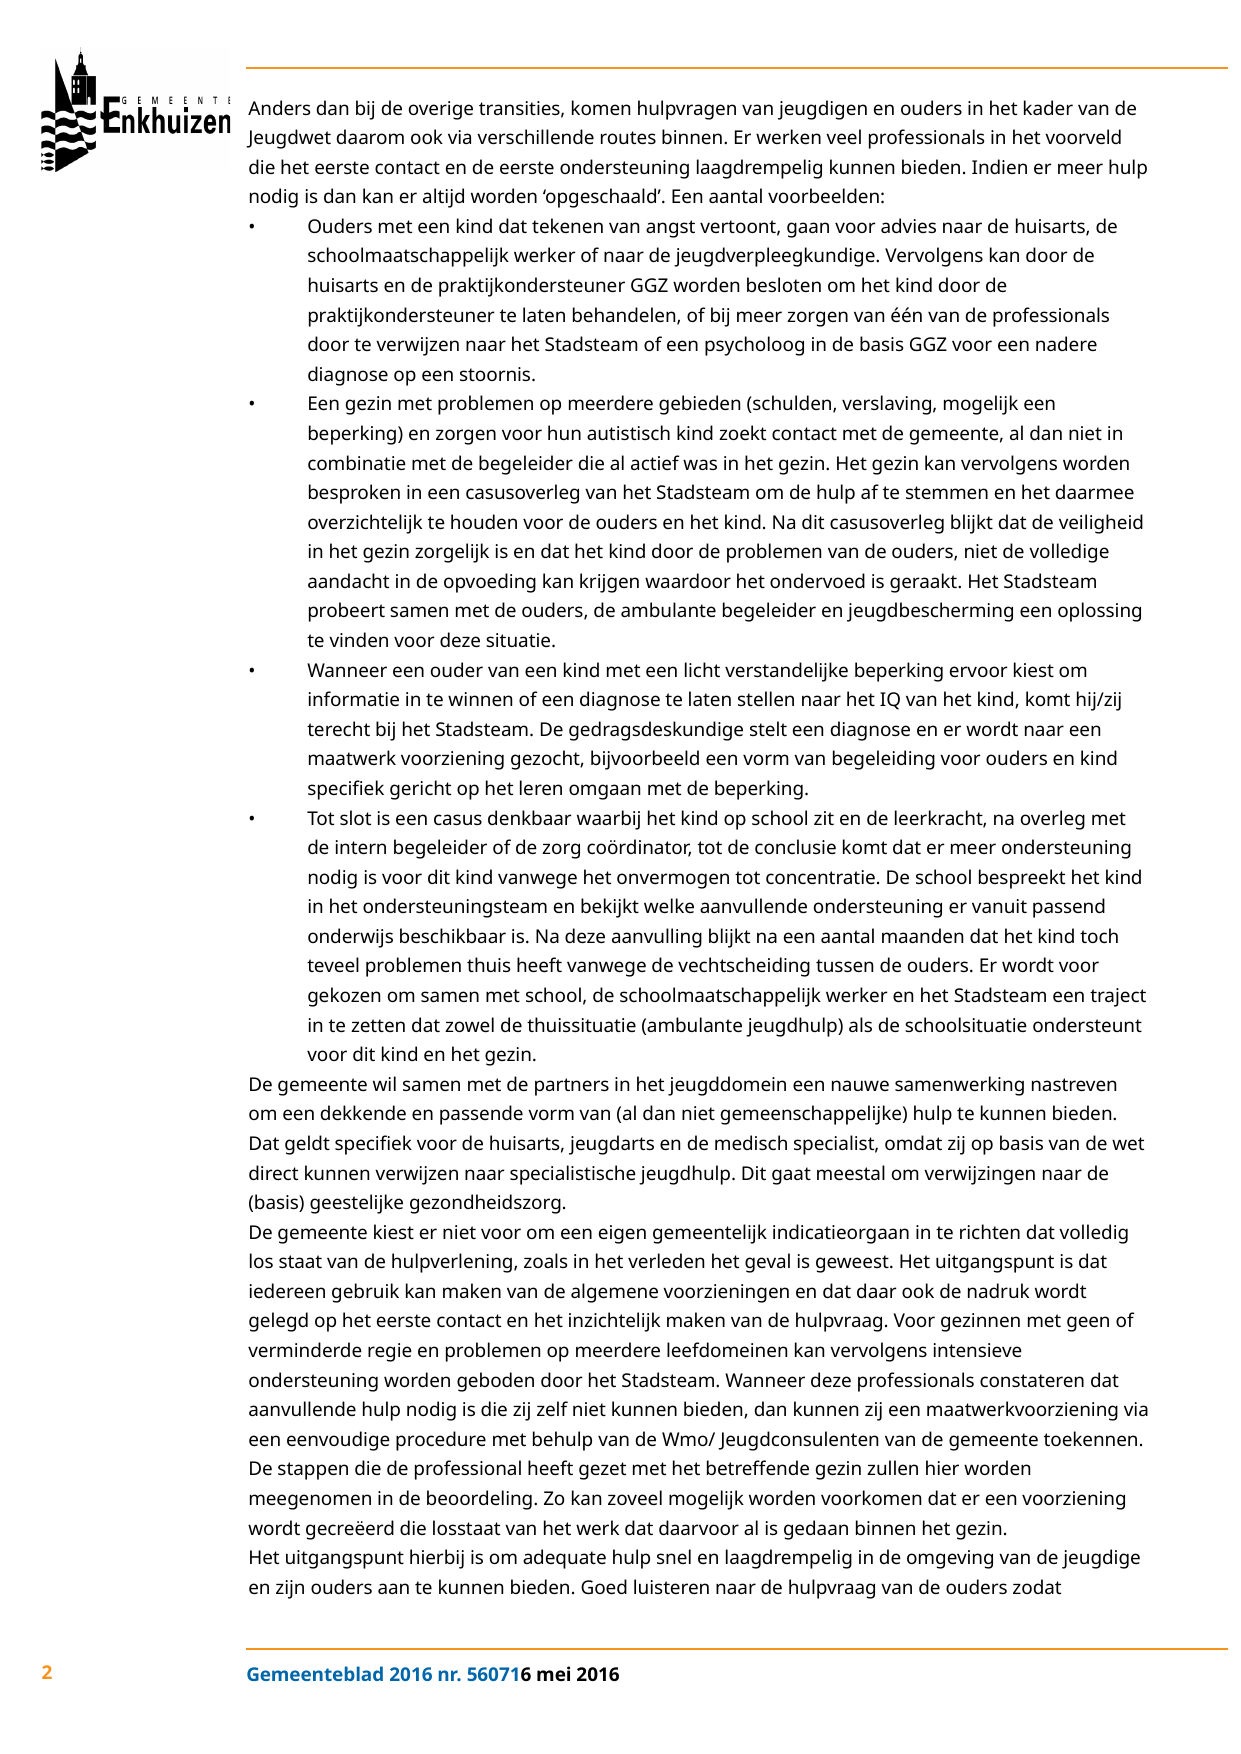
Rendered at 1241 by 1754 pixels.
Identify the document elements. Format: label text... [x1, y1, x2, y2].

list Een gezin met problemen op meerdere gebieden (schulden, verslaving, mogelijk een beperking) en zorgen voor hun autistisch kind zoekt contact met de gemeente, al dan niet in combinatie met de begeleider die al actief was in het gezin. Het gezin kan vervolgens worden besproken in een casusoverleg van het Stadsteam om de hulp af te stemmen en het daarmee overzichtelijk te houden voor de ouders en het kind. Na dit casusoverleg blijkt dat de veiligheid in het gezin zorgelijk is en dat het kind door de problemen van de ouders, niet de volledige aandacht in de opvoeding kan krijgen waardoor het ondervoed is geraakt. Het Stadsteam probeert samen met de ouders, de ambulante begeleider en jeugdbescherming een oplossing te vinden voor deze situatie. [248, 391, 1152, 653]
list Ouders met een kind dat tekenen van angst vertoont, gaan voor advies naar de huisarts, de schoolmaatschappelijk werker of naar de jeugdverpleegkundige. Vervolgens kan door de huisarts en de praktijkondersteuner GGZ worden besloten om het kind door de praktijkondersteuner te laten behandelen, of bij meer zorgen van één van de professionals door te verwijzen naar het Stadsteam of een psycholoog in de basis GGZ voor een nadere diagnose op een stoornis. [248, 213, 1152, 387]
text Anders dan bij de overige transities, komen hulpvragen van jeugdigen en ouders in het kader van de Jeugdwet daarom ook via verschillende routes binnen. Er werken veel professionals in het voorveld die het eerste contact en de eerste ondersteuning laagdrempelig kunnen bieden. Indien er meer hulp nodig is dan kan er altijd worden ‘opgeschaald’. Een aantal voorbeelden: [248, 95, 1152, 209]
picture [41, 47, 231, 172]
text De gemeente kiest er niet voor om een eigen gemeentelijk indicatieorgaan in te richten dat volledig los staat van de hulpverlening, zoals in het verleden het geval is geweest. Het uitgangspunt is dat iedereen gebruik kan maken van de algemene voorzieningen en dat daar ook de nadruk wordt gelegd op het eerste contact en het inzichtelijk maken van de hulpvraag. Voor gezinnen met geen of verminderde regie en problemen op meerdere leefdomeinen kan vervolgens intensieve ondersteuning worden geboden door het Stadsteam. Wanneer deze professionals constateren dat aanvullende hulp nodig is die zij zelf niet kunnen bieden, dan kunnen zij een maatwerkvoorziening via een eenvoudige procedure met behulp van de Wmo/ Jeugdconsulenten van de gemeente toekennen. [248, 1219, 1152, 1452]
list Tot slot is een casus denkbaar waarbij het kind op school zit en de leerkracht, na overleg met de intern begeleider of de zorg coördinator, tot de conclusie komt dat er meer ondersteuning nodig is voor dit kind vanwege het onvermogen tot concentratie. De school bespreekt het kind in het ondersteuningsteam en bekijkt welke aanvullende ondersteuning er vanuit passend onderwijs beschikbaar is. Na deze aanvulling blijkt na een aantal maanden dat het kind toch teveel problemen thuis heeft vanwege de vechtscheiding tussen de ouders. Er wordt voor gekozen om samen met school, de schoolmaatschappelijk werker en het Stadsteam een traject in te zetten dat zowel de thuissituatie (ambulante jeugdhulp) als de schoolsituatie ondersteunt voor dit kind en het gezin. [248, 805, 1152, 1067]
text De gemeente wil samen met de partners in het jeugddomein een nauwe samenwerking nastreven om een dekkende en passende vorm van (al dan niet gemeenschappelijke) hulp te kunnen bieden. Dat geldt specifiek voor de huisarts, jeugdarts en de medisch specialist, omdat zij op basis van de wet direct kunnen verwijzen naar specialistische jeugdhulp. Dit gaat meestal om verwijzingen naar de (basis) geestelijke gezondheidszorg. [248, 1071, 1152, 1215]
text Het uitgangspunt hierbij is om adequate hulp snel en laagdrempelig in de omgeving van de jeugdige en zijn ouders aan te kunnen bieden. Goed luisteren naar de hulpvraag van de ouders zodat [248, 1544, 1152, 1600]
text De stappen die de professional heeft gezet met het betreffende gezin zullen hier worden meegenomen in de beoordeling. Zo kan zoveel mogelijk worden voorkomen dat er een voorziening wordt gecreëerd die losstaat van het werk dat daarvoor al is gedaan binnen het gezin. [248, 1456, 1152, 1541]
list Wanneer een ouder van een kind met een licht verstandelijke beperking ervoor kiest om informatie in te winnen of een diagnose te laten stellen naar het IQ van het kind, komt hij/zij terecht bij het Stadsteam. De gedragsdeskundige stelt een diagnose en er wordt naar een maatwerk voorziening gezocht, bijvoorbeeld een vorm van begeleiding voor ouders en kind specifiek gericht op het leren omgaan met de beperking. [248, 657, 1152, 801]
